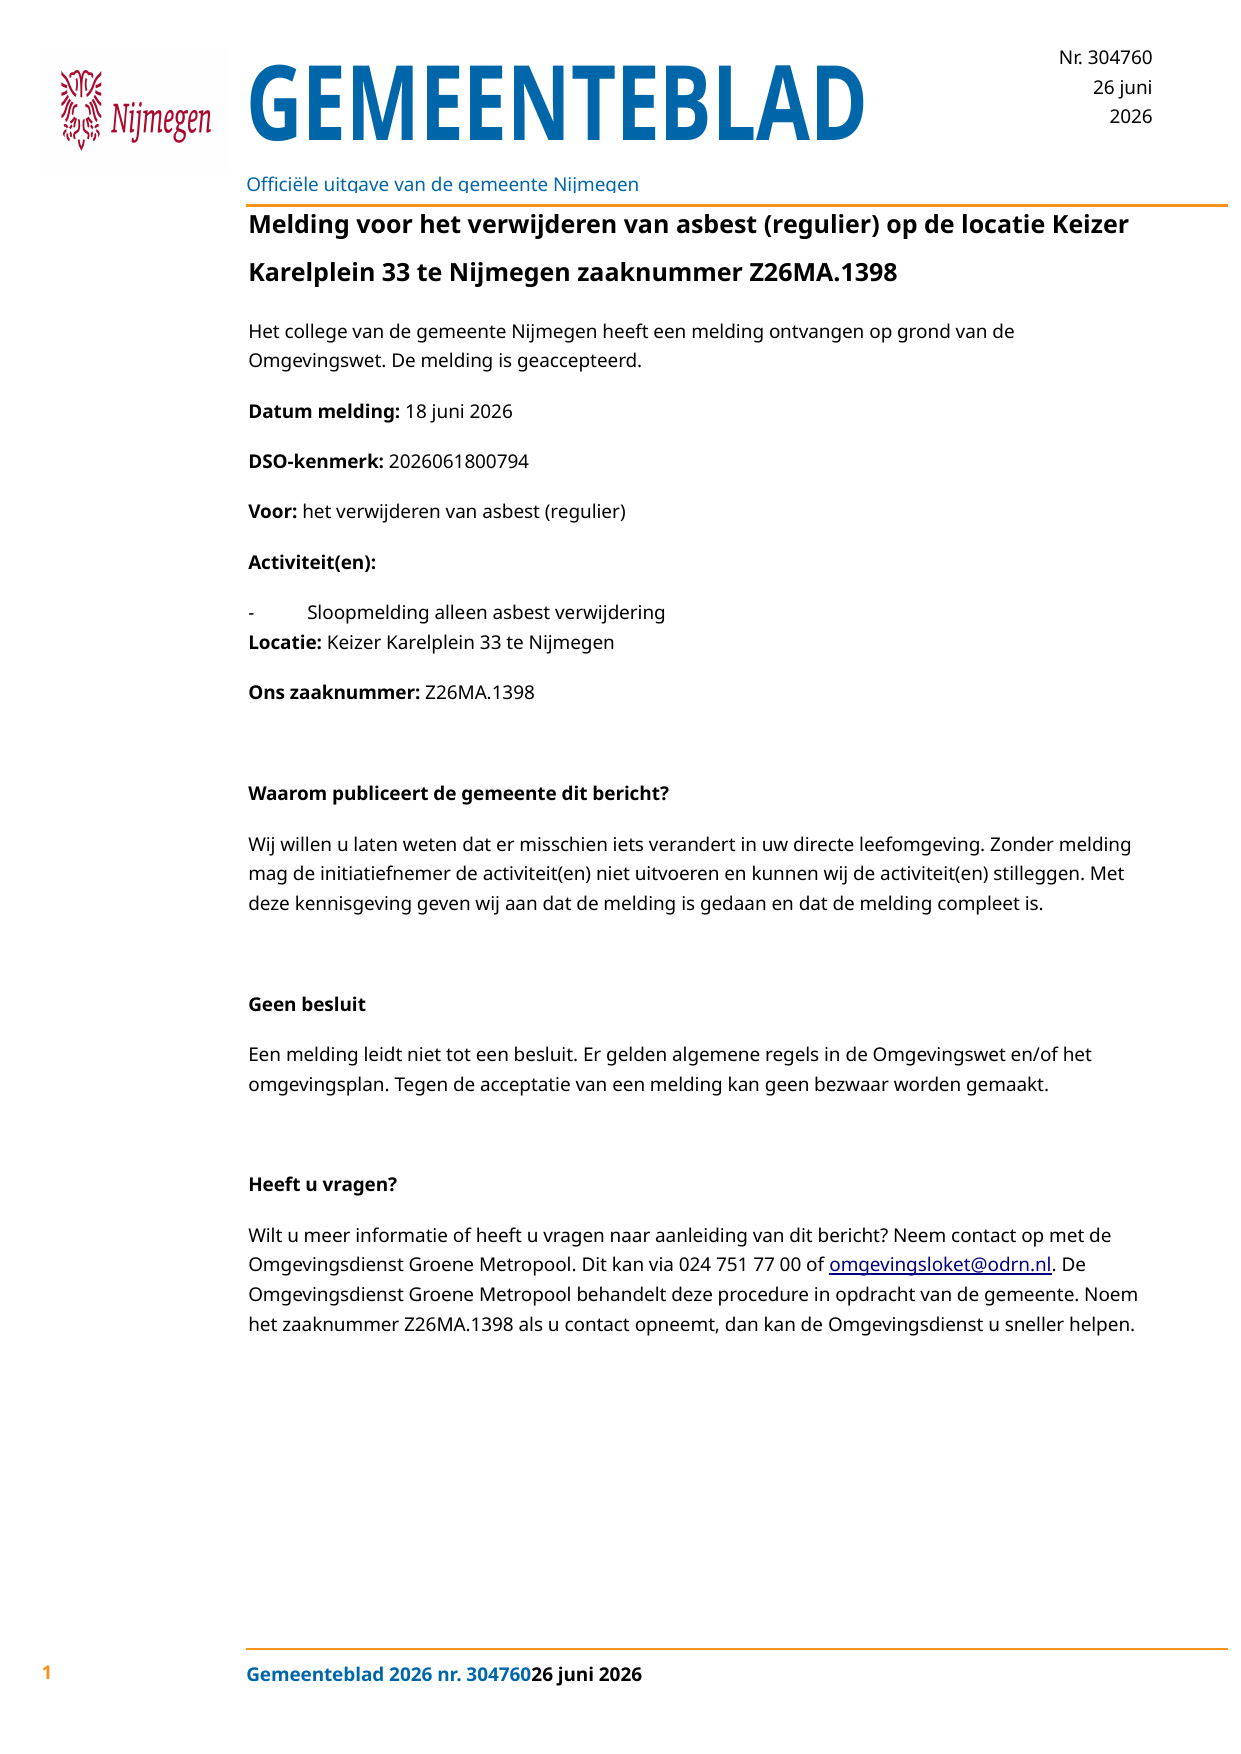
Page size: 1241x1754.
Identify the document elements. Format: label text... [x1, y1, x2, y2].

text Wilt u meer informatie of heeft u vragen naar aanleiding van dit bericht? Neem contact op met de Omgevingsdienst Groene Metropool. Dit kan via 024 751 77 00 of omgevingsloket@odrn.nl. De Omgevingsdienst Groene Metropool behandelt deze procedure in opdracht van de gemeente. Noem het zaaknummer Z26MA.1398 als u contact opneemt, dan kan de Omgevingsdienst u sneller helpen. [248, 1222, 1152, 1337]
text Een melding leidt niet tot een besluit. Er gelden algemene regels in de Omgevingswet en/of het omgevingsplan. Tegen de acceptatie van een melding kan geen bezwaar worden gemaakt. [248, 1041, 1152, 1097]
text Activiteit(en): [248, 549, 1152, 575]
text Locatie: Keizer Karelplein 33 te Nijmegen [248, 629, 1152, 655]
text Ons zaaknummer: Z26MA.1398 [248, 679, 1152, 705]
text Geen besluit [248, 991, 1152, 1017]
text Heeft u vragen? [248, 1172, 1152, 1197]
text Melding voor het verwijderen van asbest (regulier) op de locatie Keizer Karelplein 33 te Nijmegen zaaknummer Z26MA.1398 [248, 207, 1152, 288]
text Wij willen u laten weten dat er misschien iets verandert in uw directe leefomgeving. Zonder melding mag de initiatiefnemer de activiteit(en) niet uitvoeren en kunnen wij de activiteit(en) stilleggen. Met deze kennisgeving geven wij aan dat de melding is gedaan en dat de melding compleet is. [248, 831, 1152, 916]
list Sloopmelding alleen asbest verwijdering [248, 599, 1152, 625]
text DSO-kenmerk: 2026061800794 [248, 448, 1152, 474]
text Waarom publiceert de gemeente dit bericht? [248, 780, 1152, 806]
text Voor: het verwijderen van asbest (regulier) [248, 499, 1152, 524]
picture [41, 47, 231, 172]
text Het college van de gemeente Nijmegen heeft een melding ontvangen op grond van de Omgevingswet. De melding is geaccepteerd. [248, 318, 1152, 373]
text Datum melding: 18 juni 2026 [248, 398, 1152, 424]
